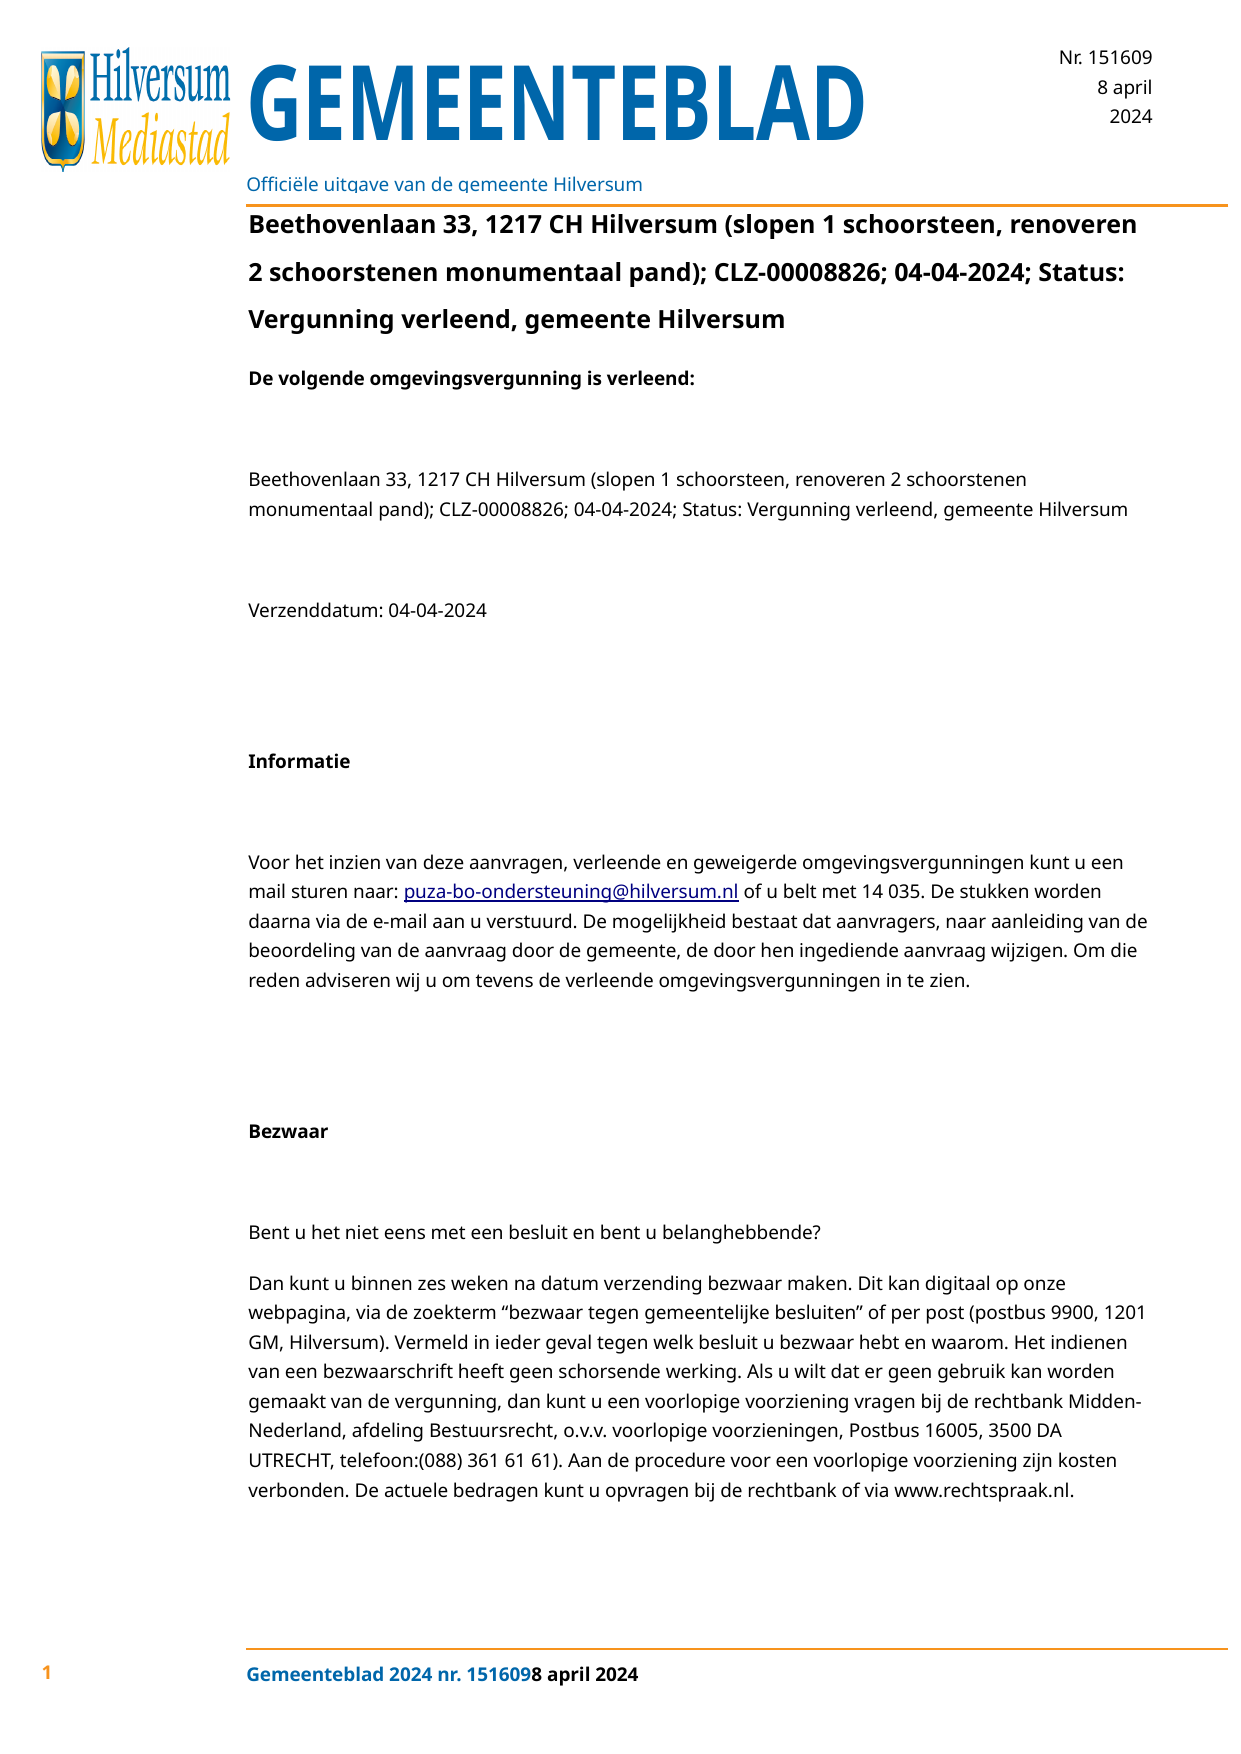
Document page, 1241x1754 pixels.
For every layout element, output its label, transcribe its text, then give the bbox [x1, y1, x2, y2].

text Beethovenlaan 33, 1217 CH Hilversum (slopen 1 schoorsteen, renoveren 2 schoorstenen monumentaal pand); CLZ-00008826; 04-04-2024; Status: Vergunning verleend, gemeente Hilversum [248, 207, 1152, 336]
picture [41, 47, 231, 172]
text De volgende omgevingsvergunning is verleend: [248, 366, 1152, 391]
text Bezwaar [248, 1118, 1152, 1144]
text Voor het inzien van deze aanvragen, verleende en geweigerde omgevingsvergunningen kunt u een mail sturen naar: puza-bo-ondersteuning@hilversum.nl of u belt met 14 035. De stukken worden daarna via de e-mail aan u verstuurd. De mogelijkheid bestaat dat aanvragers, naar aanleiding van de beoordeling van de aanvraag door de gemeente, de door hen ingediende aanvraag wijzigen. Om die reden adviseren wij u om tevens de verleende omgevingsvergunningen in te zien. [248, 849, 1152, 993]
text Bent u het niet eens met een besluit en bent u belanghebbende? [248, 1219, 1152, 1245]
text Beethovenlaan 33, 1217 CH Hilversum (slopen 1 schoorsteen, renoveren 2 schoorstenen monumentaal pand); CLZ-00008826; 04-04-2024; Status: Vergunning verleend, gemeente Hilversum [248, 466, 1152, 522]
text Dan kunt u binnen zes weken na datum verzending bezwaar maken. Dit kan digitaal op onze webpagina, via de zoekterm “bezwaar tegen gemeentelijke besluiten” of per post (postbus 9900, 1201 GM, Hilversum). Vermeld in ieder geval tegen welk besluit u bezwaar hebt en waarom. Het indienen van een bezwaarschrift heeft geen schorsende werking. Als u wilt dat er geen gebruik kan worden gemaakt van de vergunning, dan kunt u een voorlopige voorziening vragen bij de rechtbank Midden-Nederland, afdeling Bestuursrecht, o.v.v. voorlopige voorzieningen, Postbus 16005, 3500 DA UTRECHT, telefoon:(088) 361 61 61). Aan de procedure voor een voorlopige voorziening zijn kosten verbonden. De actuele bedragen kunt u opvragen bij de rechtbank of via www.rechtspraak.nl. [248, 1270, 1152, 1502]
text Verzenddatum: 04-04-2024 [248, 597, 1152, 622]
text Informatie [248, 748, 1152, 774]
